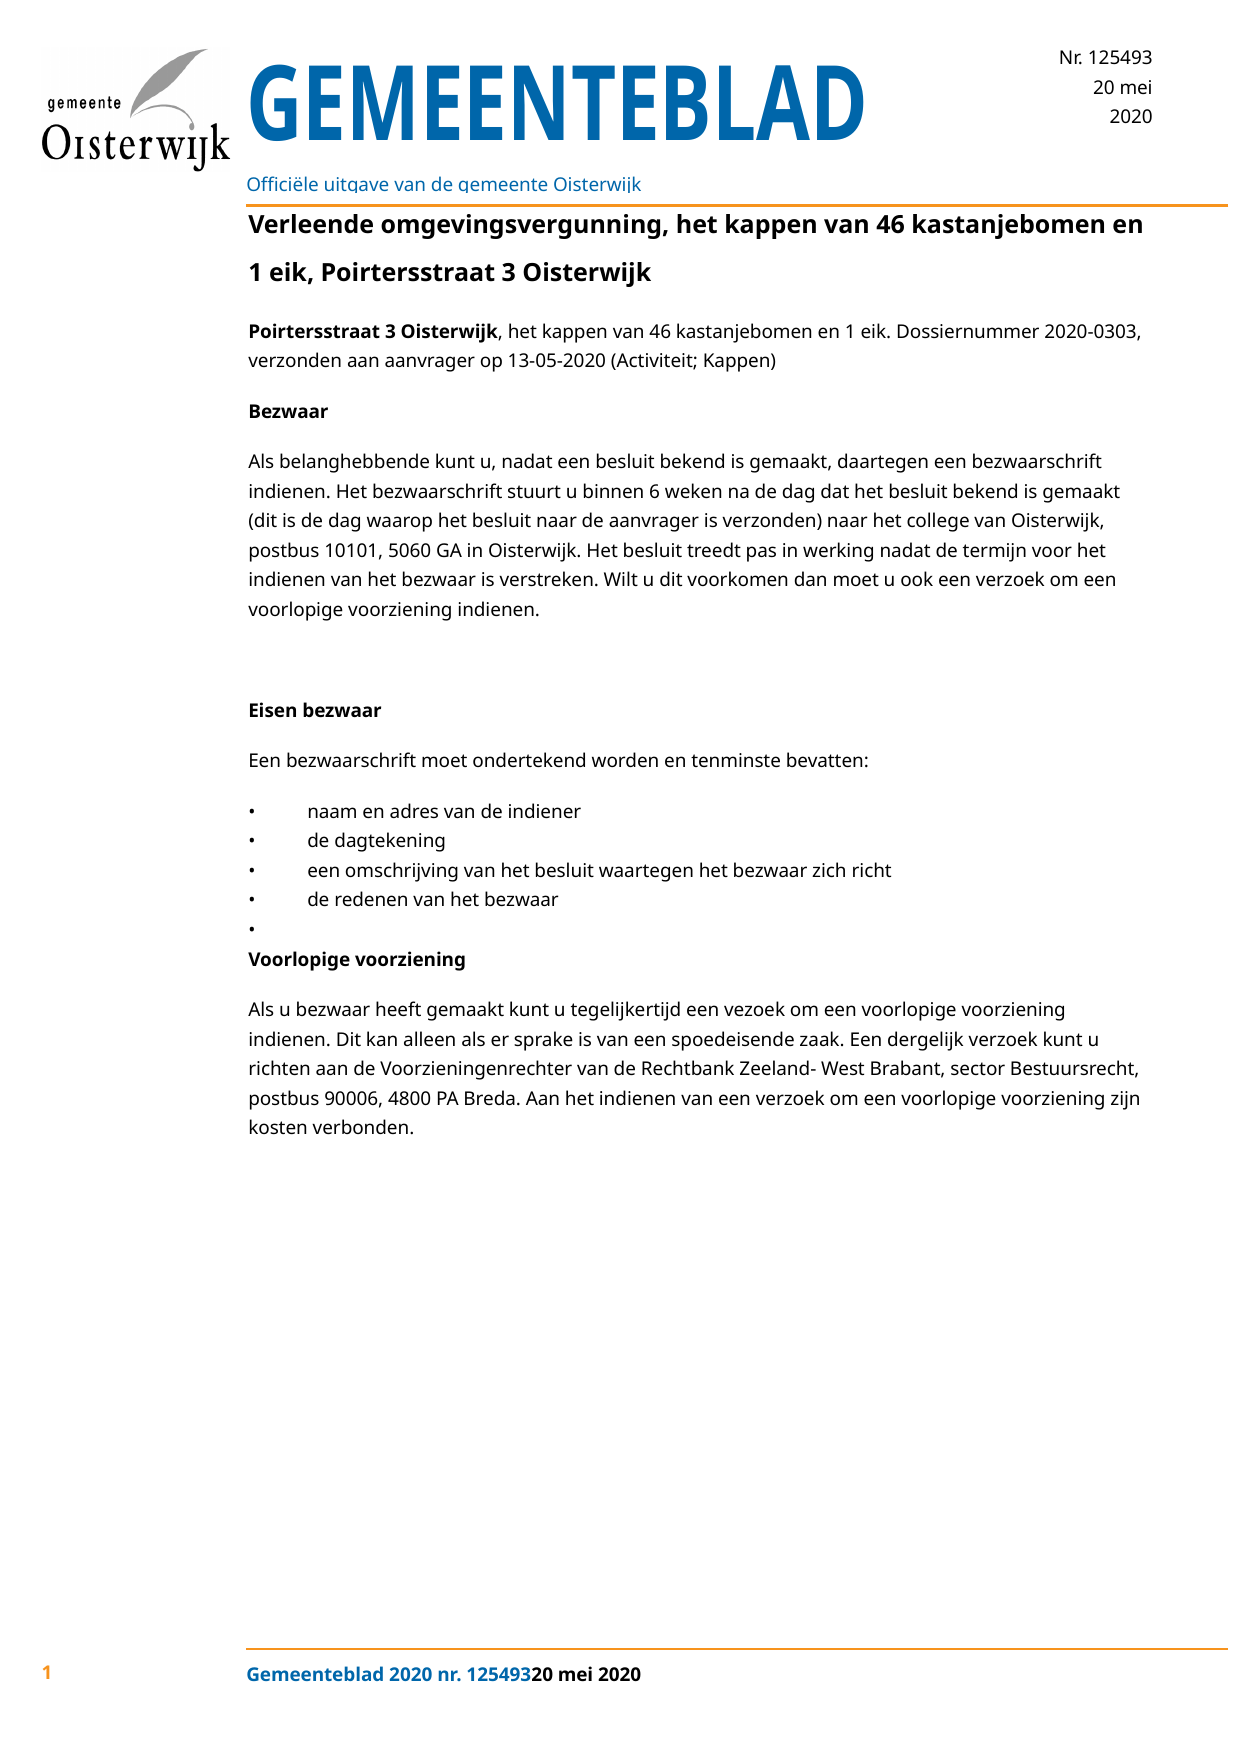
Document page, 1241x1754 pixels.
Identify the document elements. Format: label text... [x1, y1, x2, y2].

list de redenen van het bezwaar [248, 887, 1152, 912]
text Poirtersstraat 3 Oisterwijk, het kappen van 46 kastanjebomen en 1 eik. Dossiernummer 2020-0303, verzonden aan aanvrager op 13-05-2020 (Activiteit; Kappen) [248, 318, 1152, 373]
list de dagtekening [248, 827, 1152, 853]
text Als belanghebbende kunt u, nadat een besluit bekend is gemaakt, daartegen een bezwaarschrift indienen. Het bezwaarschrift stuurt u binnen 6 weken na de dag dat het besluit bekend is gemaakt (dit is de dag waarop het besluit naar de aanvrager is verzonden) naar het college van Oisterwijk, postbus 10101, 5060 GA in Oisterwijk. Het besluit treedt pas in werking nadat de termijn voor het indienen van het bezwaar is verstreken. Wilt u dit voorkomen dan moet u ook een verzoek om een voorlopige voorziening indienen. [248, 448, 1152, 622]
text Bezwaar [248, 398, 1152, 424]
text Een bezwaarschrift moet ondertekend worden en tenminste bevatten: [248, 747, 1152, 773]
text Verleende omgevingsvergunning, het kappen van 46 kastanjebomen en 1 eik, Poirtersstraat 3 Oisterwijk [248, 207, 1152, 288]
text Voorlopige voorziening [248, 946, 1152, 972]
picture [41, 47, 231, 172]
text Eisen bezwaar [248, 697, 1152, 723]
list naam en adres van de indiener [248, 798, 1152, 824]
text Als u bezwaar heeft gemaakt kunt u tegelijkertijd een vezoek om een voorlopige voorziening indienen. Dit kan alleen als er sprake is van een spoedeisende zaak. Een dergelijk verzoek kunt u richten aan de Voorzieningenrechter van de Rechtbank Zeeland- West Brabant, sector Bestuursrecht, postbus 90006, 4800 PA Breda. Aan het indienen van een verzoek om een voorlopige voorziening zijn kosten verbonden. [248, 996, 1152, 1140]
list een omschrijving van het besluit waartegen het bezwaar zich richt [248, 857, 1152, 883]
